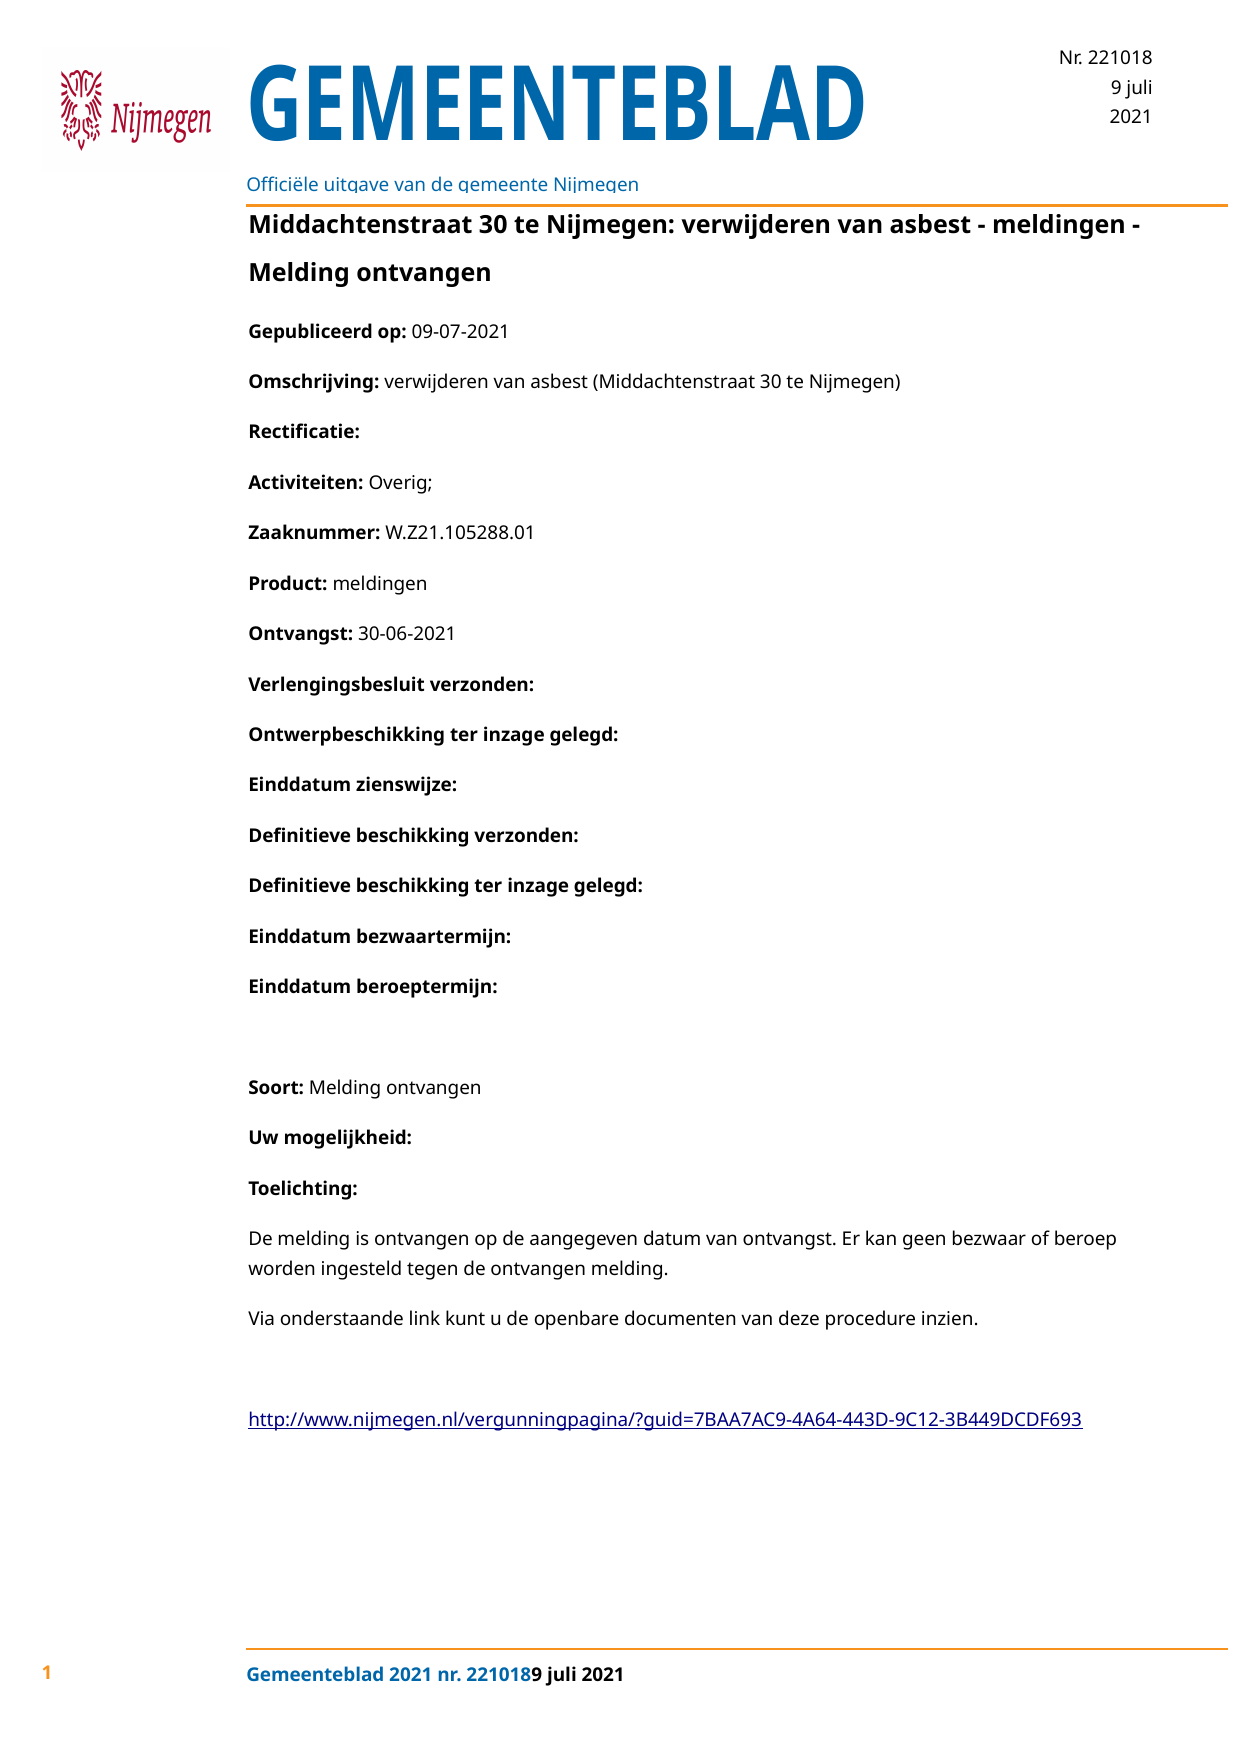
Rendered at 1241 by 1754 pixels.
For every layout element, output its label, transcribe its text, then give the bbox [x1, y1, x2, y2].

text Einddatum beroeptermijn: [248, 973, 1152, 999]
text Definitieve beschikking ter inzage gelegd: [248, 872, 1152, 898]
text Einddatum bezwaartermijn: [248, 923, 1152, 949]
text Uw mogelijkheid: [248, 1124, 1152, 1150]
text Definitieve beschikking verzonden: [248, 822, 1152, 848]
text Activiteiten: Overig; [248, 469, 1152, 495]
text Gepubliceerd op: 09-07-2021 [248, 318, 1152, 344]
text Einddatum zienswijze: [248, 772, 1152, 797]
text http://www.nijmegen.nl/vergunningpagina/?guid=7BAA7AC9-4A64-443D-9C12-3B449DCDF693 [248, 1406, 1152, 1432]
text Middachtenstraat 30 te Nijmegen: verwijderen van asbest - meldingen - Melding ontvangen [248, 207, 1152, 288]
text Rectificatie: [248, 419, 1152, 444]
text De melding is ontvangen op de aangegeven datum van ontvangst. Er kan geen bezwaar of beroep worden ingesteld tegen de ontvangen melding. [248, 1225, 1152, 1281]
text Soort: Melding ontvangen [248, 1074, 1152, 1100]
text Via onderstaande link kunt u de openbare documenten van deze procedure inzien. [248, 1305, 1152, 1331]
text Omschrijving: verwijderen van asbest (Middachtenstraat 30 te Nijmegen) [248, 368, 1152, 394]
text Zaaknummer: W.Z21.105288.01 [248, 519, 1152, 545]
text Ontwerpbeschikking ter inzage gelegd: [248, 721, 1152, 747]
text Ontvangst: 30-06-2021 [248, 620, 1152, 646]
text Toelichting: [248, 1175, 1152, 1201]
text Product: meldingen [248, 570, 1152, 596]
picture [41, 47, 231, 172]
text Verlengingsbesluit verzonden: [248, 671, 1152, 697]
